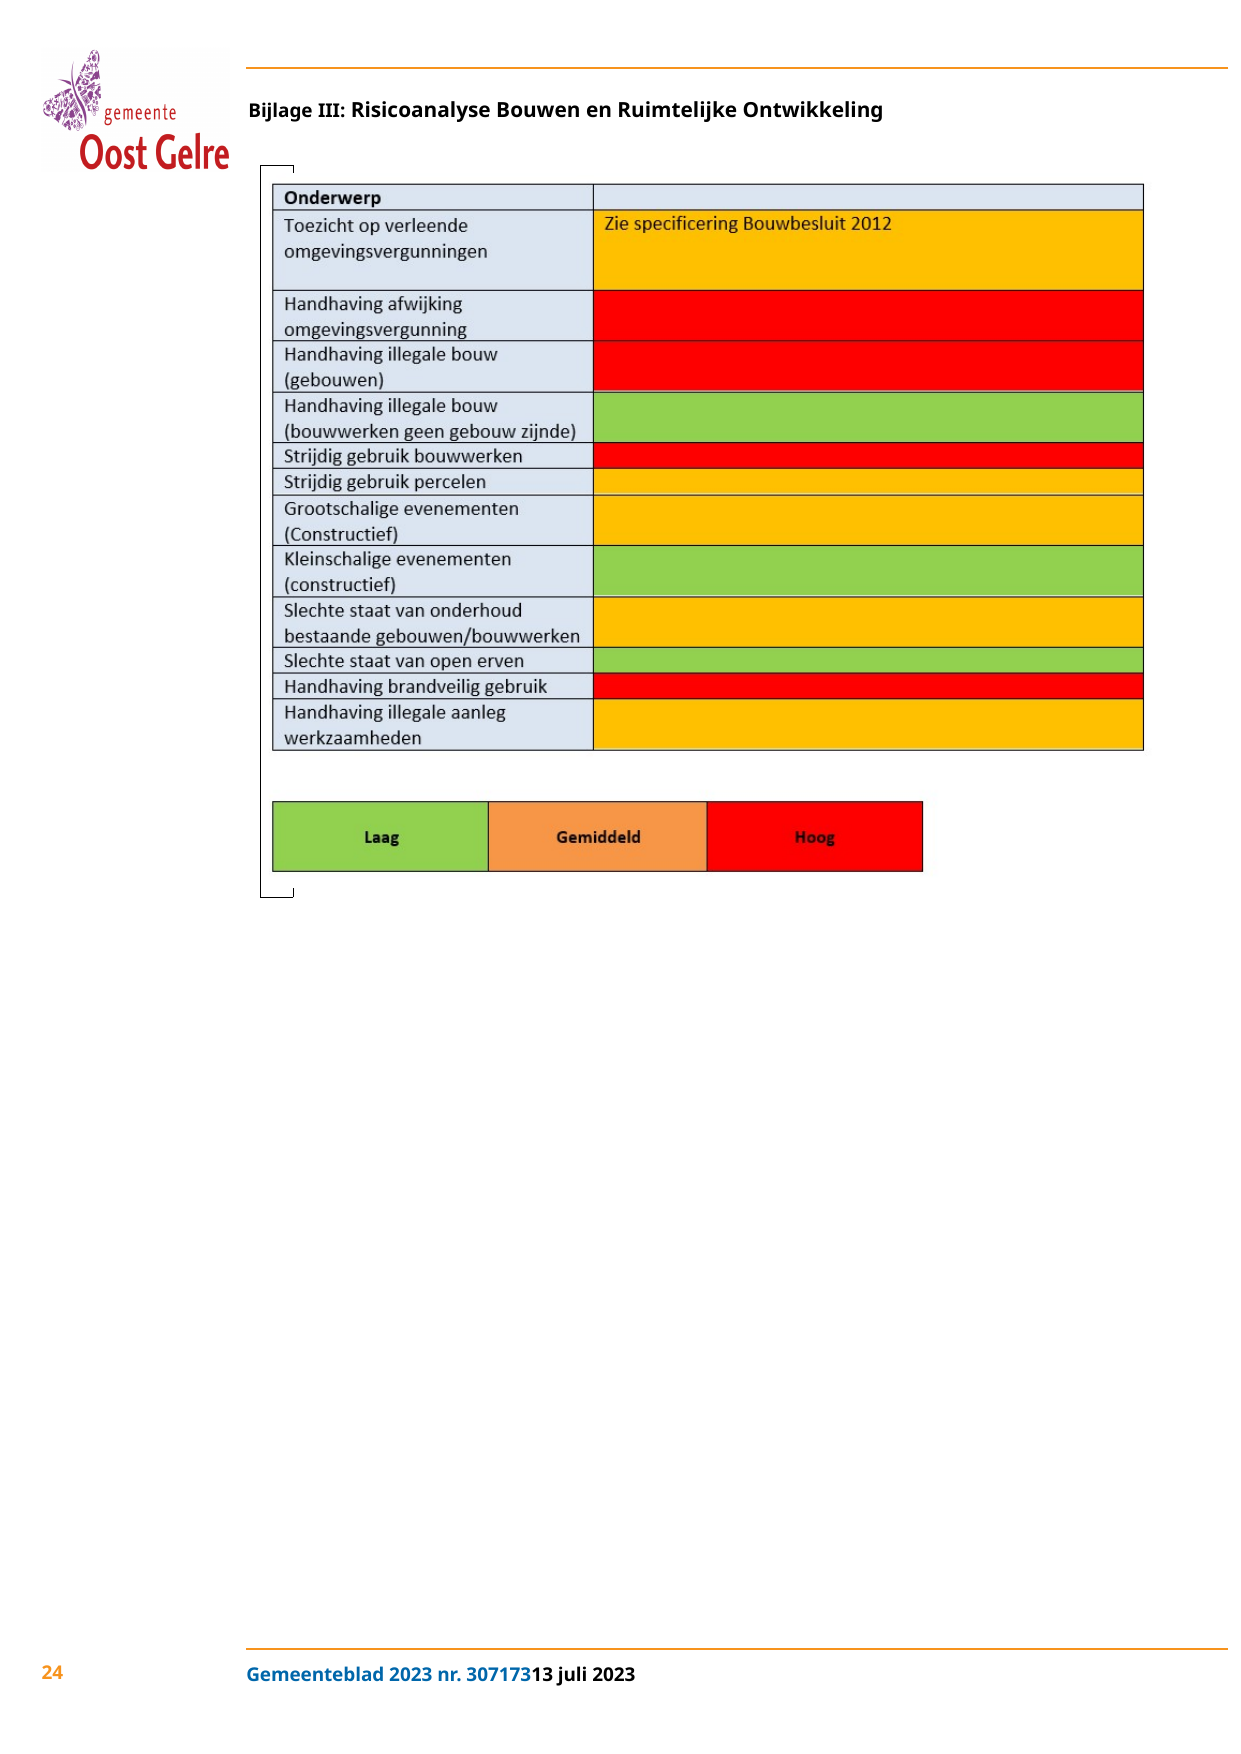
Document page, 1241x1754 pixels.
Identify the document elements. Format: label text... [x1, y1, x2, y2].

picture [268, 173, 1173, 888]
picture [41, 47, 231, 172]
text Bijlage III: Risicoanalyse Bouwen en Ruimtelijke Ontwikkeling [248, 95, 1152, 123]
